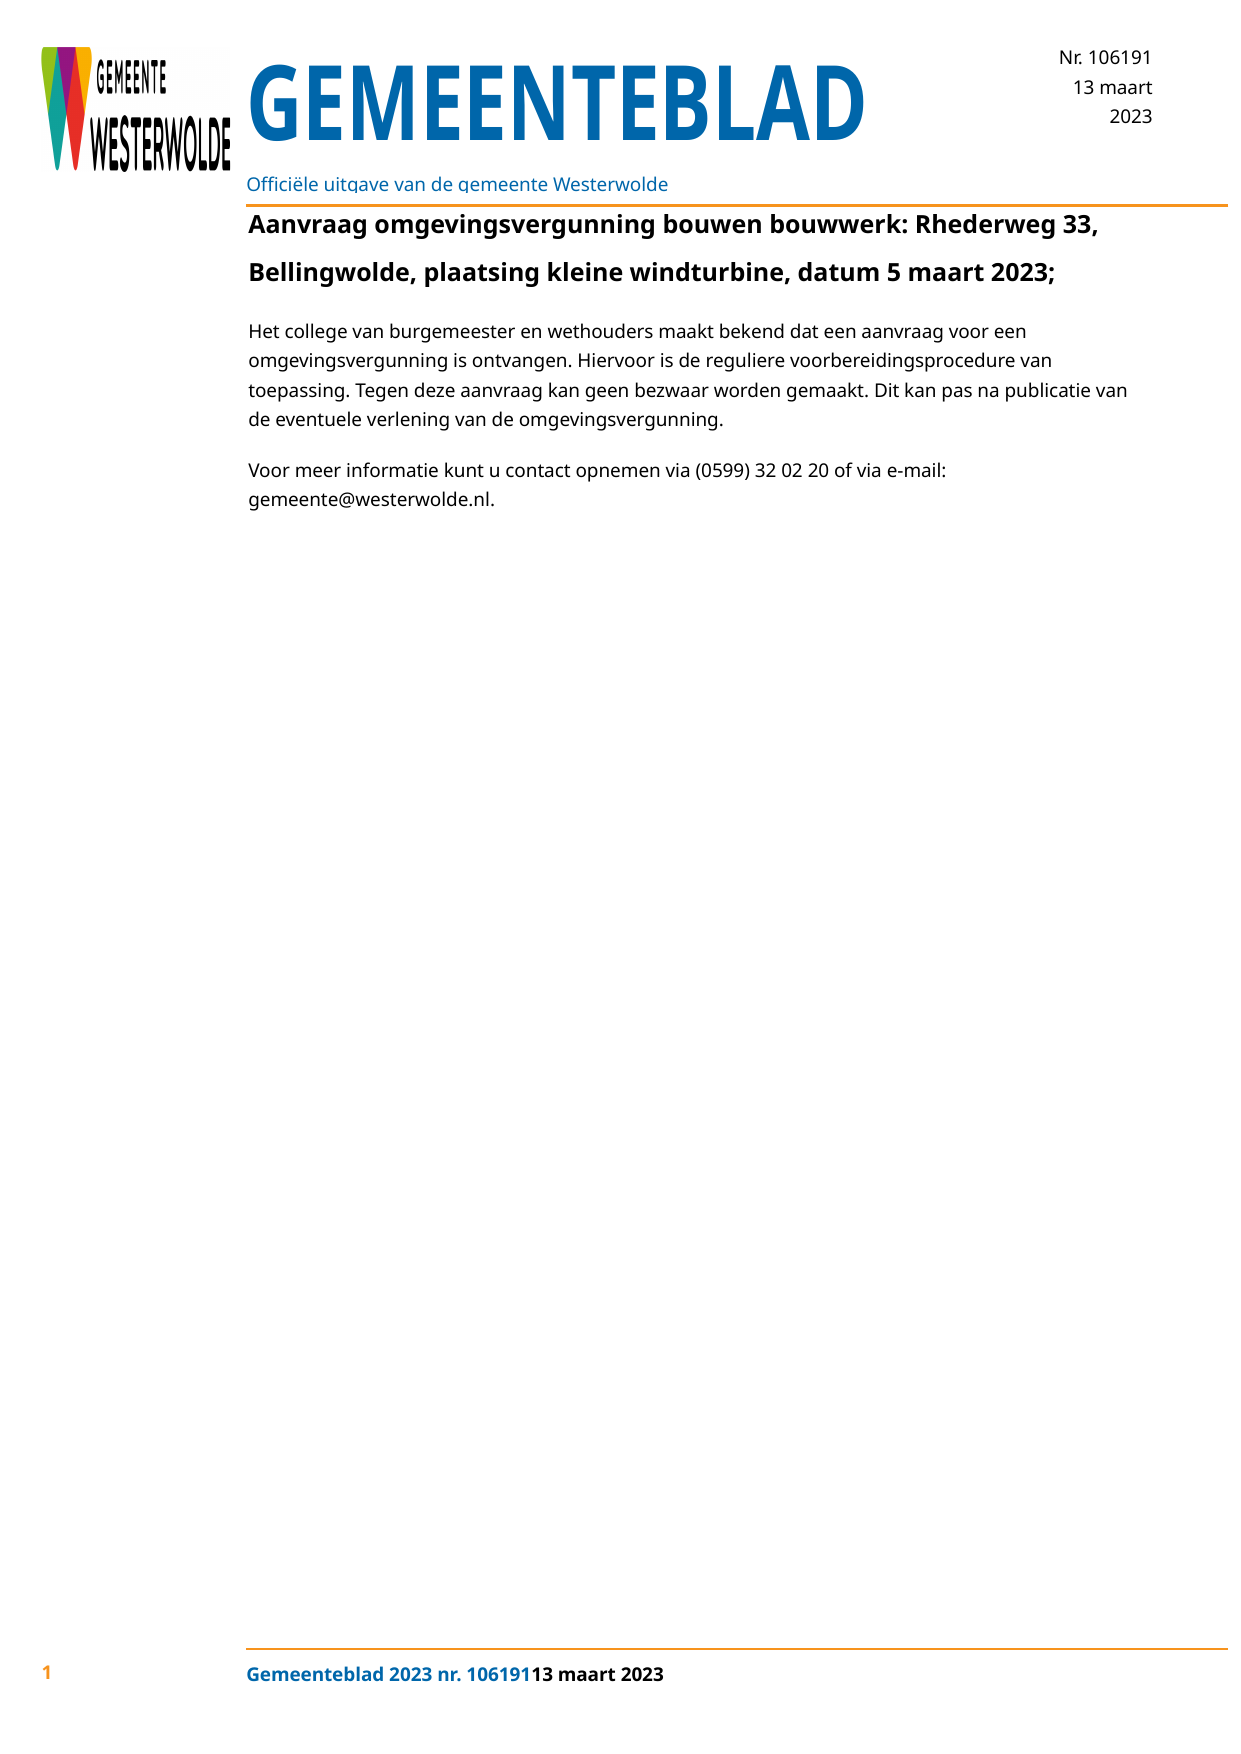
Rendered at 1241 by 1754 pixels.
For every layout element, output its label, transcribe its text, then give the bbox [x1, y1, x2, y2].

text Voor meer informatie kunt u contact opnemen via (0599) 32 02 20 of via e-mail: gemeente@westerwolde.nl. [248, 457, 1152, 512]
text Het college van burgemeester en wethouders maakt bekend dat een aanvraag voor een omgevingsvergunning is ontvangen. Hiervoor is de reguliere voorbereidingsprocedure van toepassing. Tegen deze aanvraag kan geen bezwaar worden gemaakt. Dit kan pas na publicatie van de eventuele verlening van de omgevingsvergunning. [248, 318, 1152, 432]
picture [41, 47, 231, 172]
text Aanvraag omgevingsvergunning bouwen bouwwerk: Rhederweg 33, Bellingwolde, plaatsing kleine windturbine, datum 5 maart 2023; [248, 207, 1152, 288]
